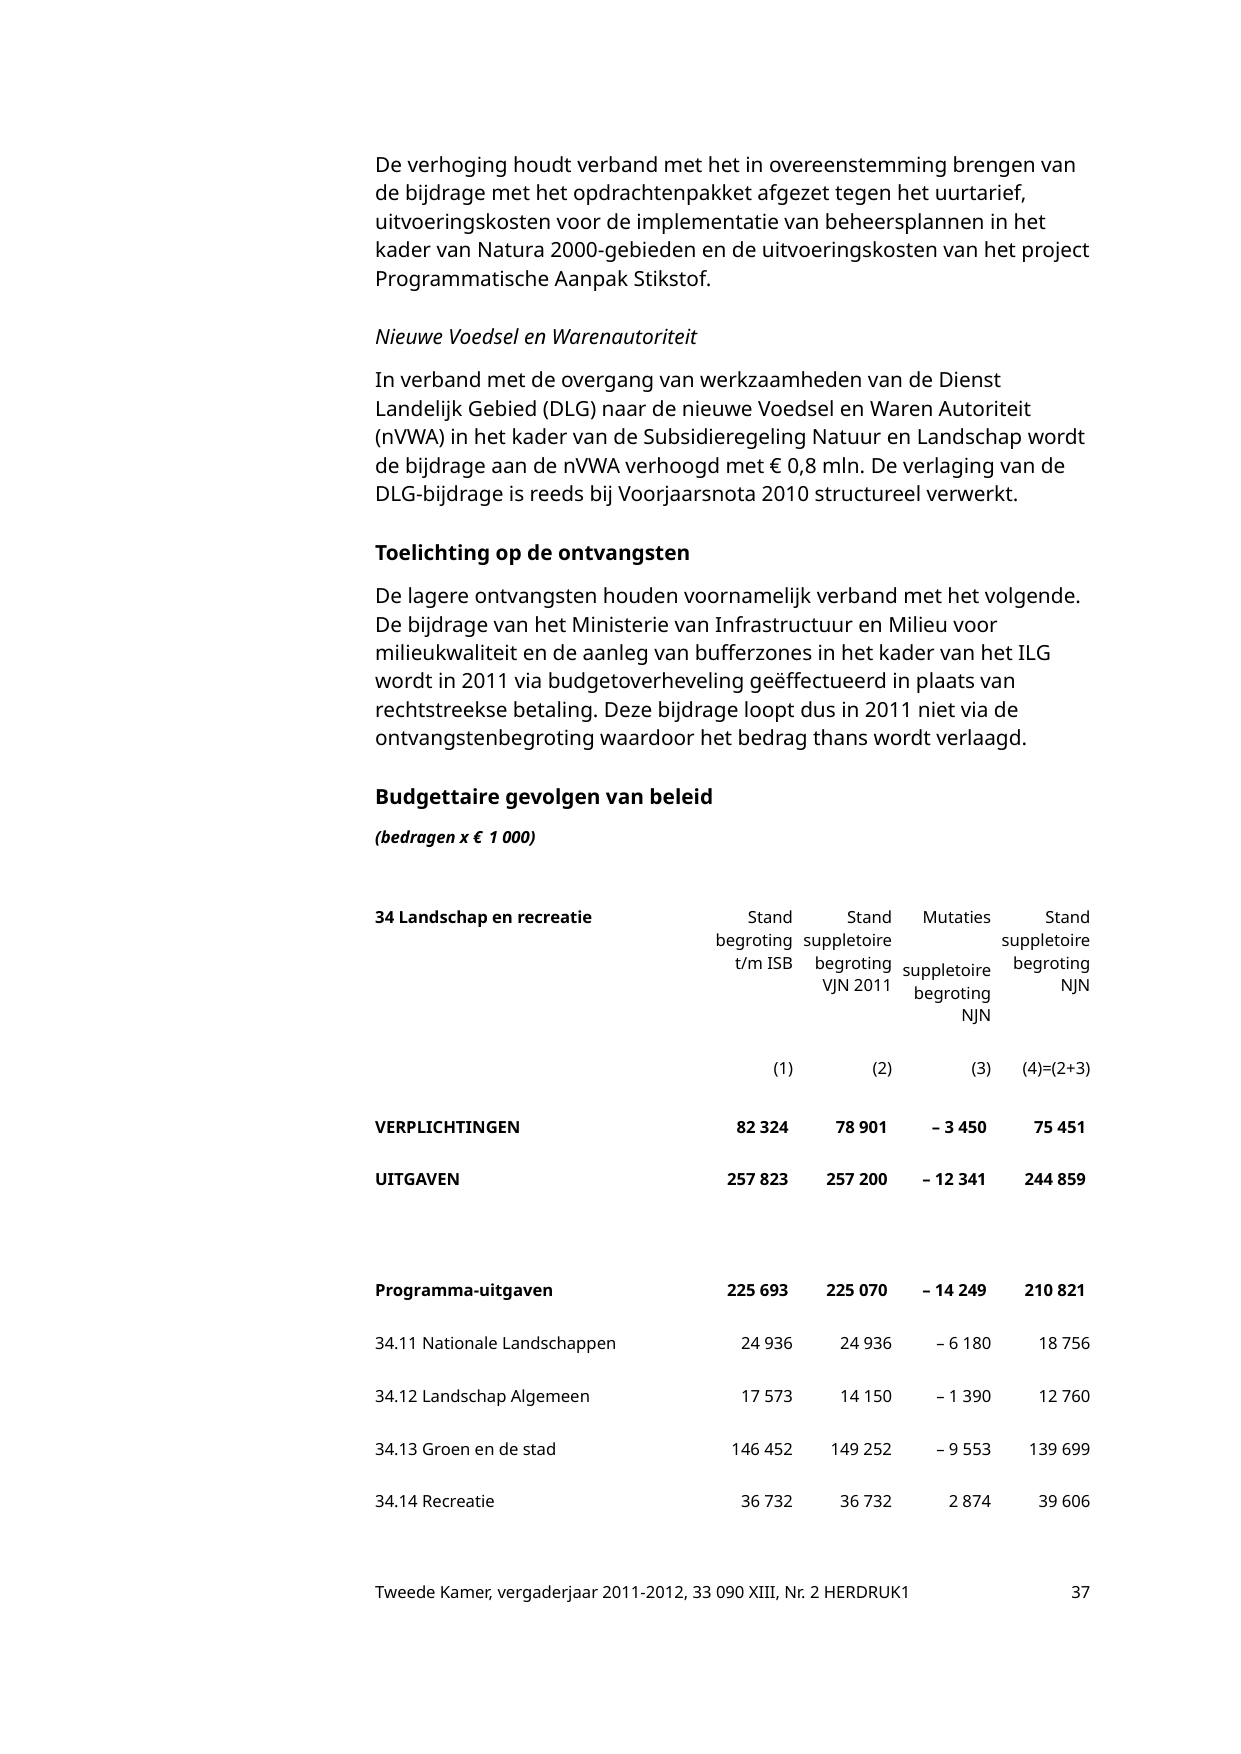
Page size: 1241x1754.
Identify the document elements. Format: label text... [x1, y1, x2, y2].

table_cell UITGAVEN [375, 1168, 693, 1221]
text De verhoging houdt verband met het in overeenstemming brengen van de bijdrage met het opdrachtenpakket afgezet tegen het uurtarief, uitvoeringskosten voor de implementatie van beheersplannen in het kader van Natura 2000-gebieden en de uitvoeringskosten van het project Programmatische Aanpak Stikstof. [375, 150, 1090, 292]
table_cell 34.13 Groen en de stad [375, 1437, 693, 1490]
table_header Stand suppletoire begroting VJN 2011 [793, 906, 892, 1057]
table_cell 2 874 [892, 1490, 991, 1513]
table_cell [892, 1221, 991, 1279]
table_cell – 1 390 [892, 1385, 991, 1437]
table_cell 82 324 [694, 1115, 793, 1168]
table_cell (3) [892, 1057, 991, 1115]
table_cell 39 606 [991, 1490, 1090, 1513]
table_cell 14 150 [793, 1385, 892, 1437]
table_cell – 9 553 [892, 1437, 991, 1490]
table_cell 244 859 [991, 1168, 1090, 1221]
table_cell 225 070 [793, 1279, 892, 1332]
table_cell – 12 341 [892, 1168, 991, 1221]
table_header Stand begroting t/m ISB [694, 906, 793, 1057]
table_cell – 6 180 [892, 1332, 991, 1384]
table_cell VERPLICHTINGEN [375, 1115, 693, 1168]
text Nieuwe Voedsel en Warenautoriteit [375, 322, 1090, 351]
table_cell 257 823 [694, 1168, 793, 1221]
text In verband met de overgang van werkzaamheden van de Dienst Landelijk Gebied (DLG) naar de nieuwe Voedsel en Waren Autoriteit (nVWA) in het kader van de Subsidieregeling Natuur en Landschap wordt de bijdrage aan de nVWA verhoogd met € 0,8 mln. De verlaging van de DLG-bijdrage is reeds bij Voorjaarsnota 2010 structureel verwerkt. [375, 366, 1090, 508]
table_cell (1) [694, 1057, 793, 1115]
table_cell 34.14 Recreatie [375, 1490, 693, 1513]
table_cell [694, 1221, 793, 1279]
text Budgettaire gevolgen van beleid [375, 782, 1090, 810]
table_cell 24 936 [694, 1332, 793, 1384]
table_cell [375, 1057, 693, 1115]
table_cell (4)=(2+3) [991, 1057, 1090, 1115]
text De bijdrage van het Ministerie van Infrastructuur en Milieu voor milieukwaliteit en de aanleg van bufferzones in het kader van het ILG wordt in 2011 via budgetoverheveling geëffectueerd in plaats van rechtstreekse betaling. Deze bijdrage loopt dus in 2011 niet via de ontvangstenbegroting waardoor het bedrag thans wordt verlaagd. [375, 610, 1090, 752]
table_header 34 Landschap en recreatie [375, 906, 693, 1057]
table_cell 257 200 [793, 1168, 892, 1221]
table_cell (2) [793, 1057, 892, 1115]
table_header Mutaties suppletoire begroting NJN [892, 906, 991, 1057]
table_cell – 3 450 [892, 1115, 991, 1168]
table_cell Programma-uitgaven [375, 1279, 693, 1332]
table_cell 149 252 [793, 1437, 892, 1490]
table_cell [375, 1221, 693, 1279]
text Toelichting op de ontvangsten [375, 538, 1090, 566]
table_cell 146 452 [694, 1437, 793, 1490]
table_cell 139 699 [991, 1437, 1090, 1490]
table_cell [991, 1221, 1090, 1279]
table_cell 34.12 Landschap Algemeen [375, 1385, 693, 1437]
table_cell 12 760 [991, 1385, 1090, 1437]
text De lagere ontvangsten houden voornamelijk verband met het volgende. [375, 581, 1090, 610]
text (bedragen x € 1 000) [375, 825, 1090, 848]
table_cell 34.11 Nationale Landschappen [375, 1332, 693, 1384]
table_cell – 14 249 [892, 1279, 991, 1332]
table_cell 24 936 [793, 1332, 892, 1384]
table_cell 18 756 [991, 1332, 1090, 1384]
table_cell 75 451 [991, 1115, 1090, 1168]
table_cell 78 901 [793, 1115, 892, 1168]
table_header Stand suppletoire begroting NJN [991, 906, 1090, 1057]
table_cell 225 693 [694, 1279, 793, 1332]
table_cell 210 821 [991, 1279, 1090, 1332]
table_cell 36 732 [694, 1490, 793, 1513]
table_cell 36 732 [793, 1490, 892, 1513]
table_cell [793, 1221, 892, 1279]
table_cell 17 573 [694, 1385, 793, 1437]
